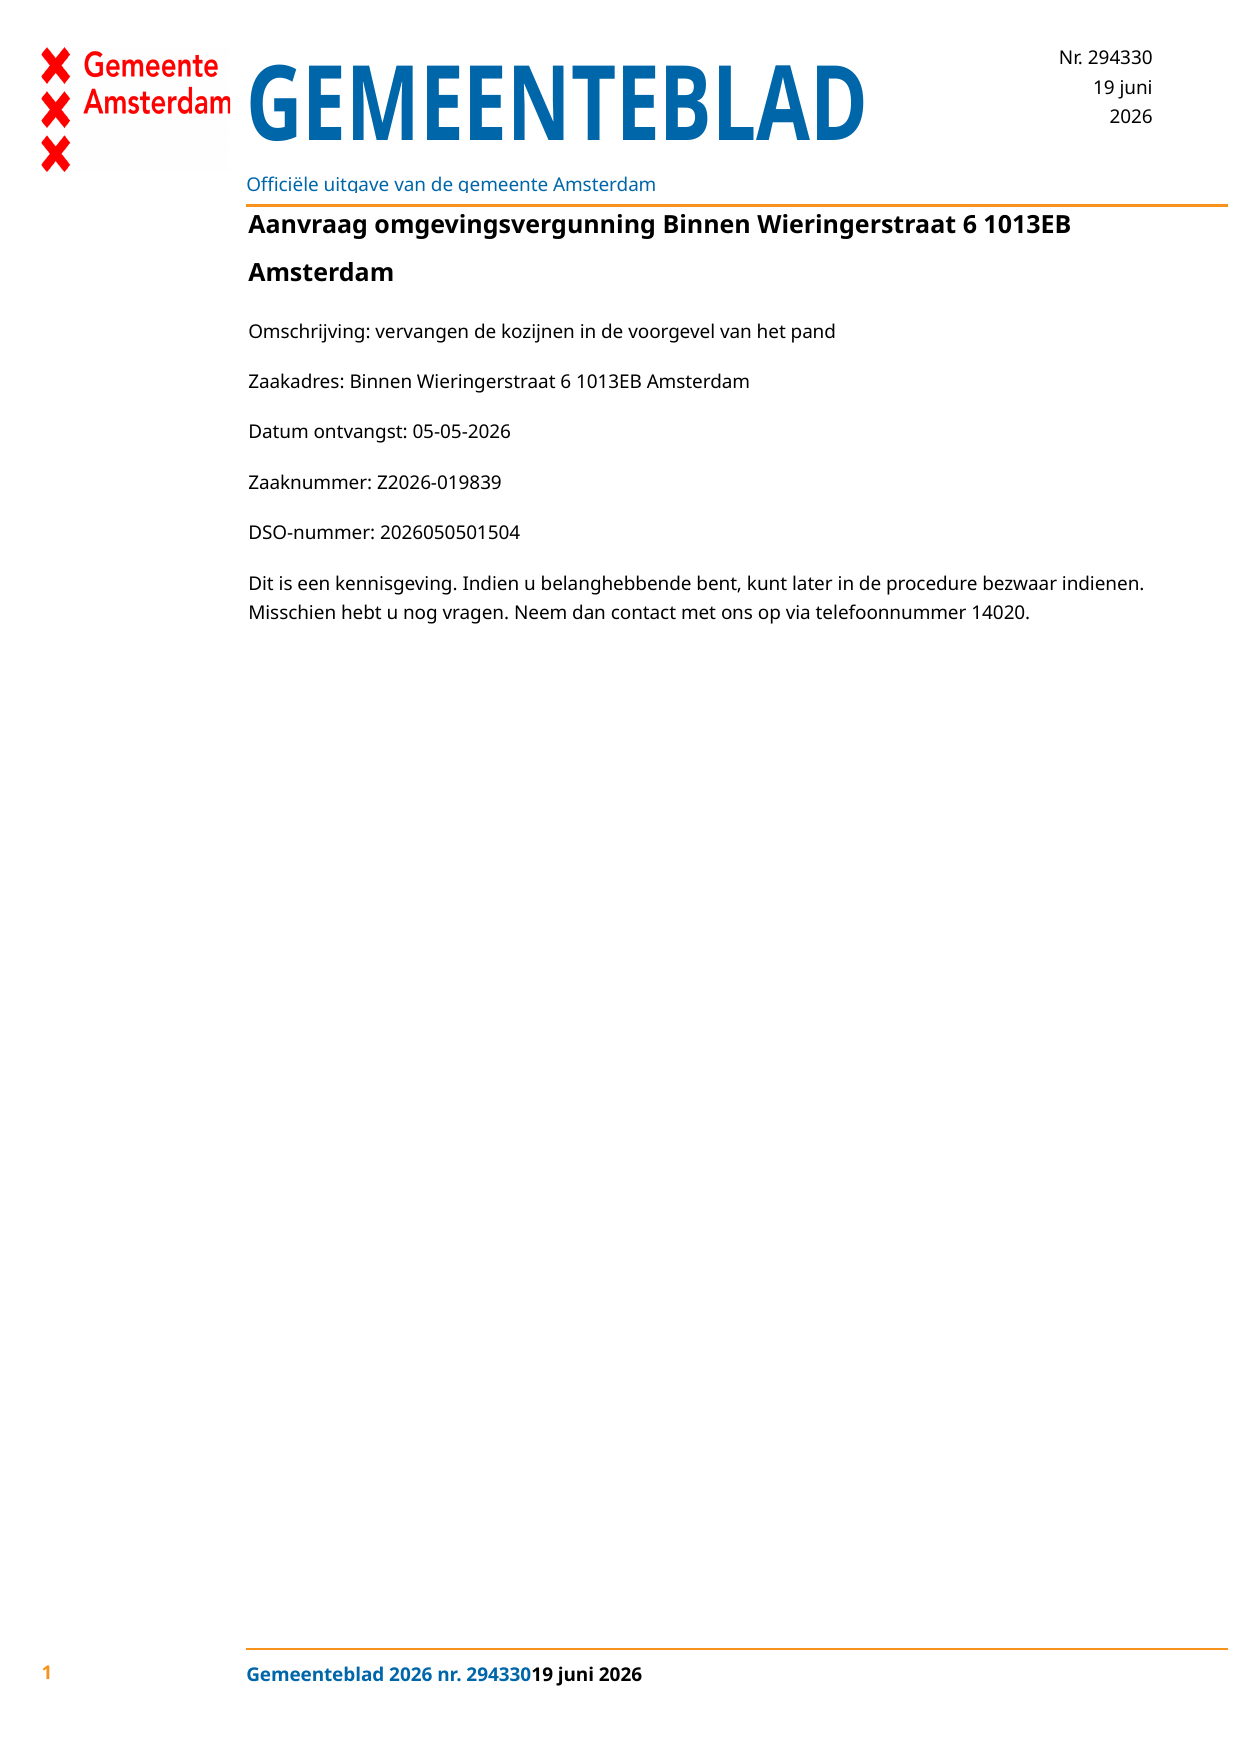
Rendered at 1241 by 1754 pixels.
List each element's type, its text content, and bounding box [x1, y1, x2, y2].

text Aanvraag omgevingsvergunning Binnen Wieringerstraat 6 1013EB Amsterdam [248, 207, 1152, 288]
text Zaakadres: Binnen Wieringerstraat 6 1013EB Amsterdam [248, 368, 1152, 394]
text Dit is een kennisgeving. Indien u belanghebbende bent, kunt later in de procedure bezwaar indienen. Misschien hebt u nog vragen. Neem dan contact met ons op via telefoonnummer 14020. [248, 570, 1152, 625]
text Zaaknummer: Z2026-019839 [248, 469, 1152, 495]
text DSO-nummer: 2026050501504 [248, 519, 1152, 545]
text Omschrijving: vervangen de kozijnen in de voorgevel van het pand [248, 318, 1152, 344]
picture [41, 47, 231, 172]
text Datum ontvangst: 05-05-2026 [248, 419, 1152, 444]
